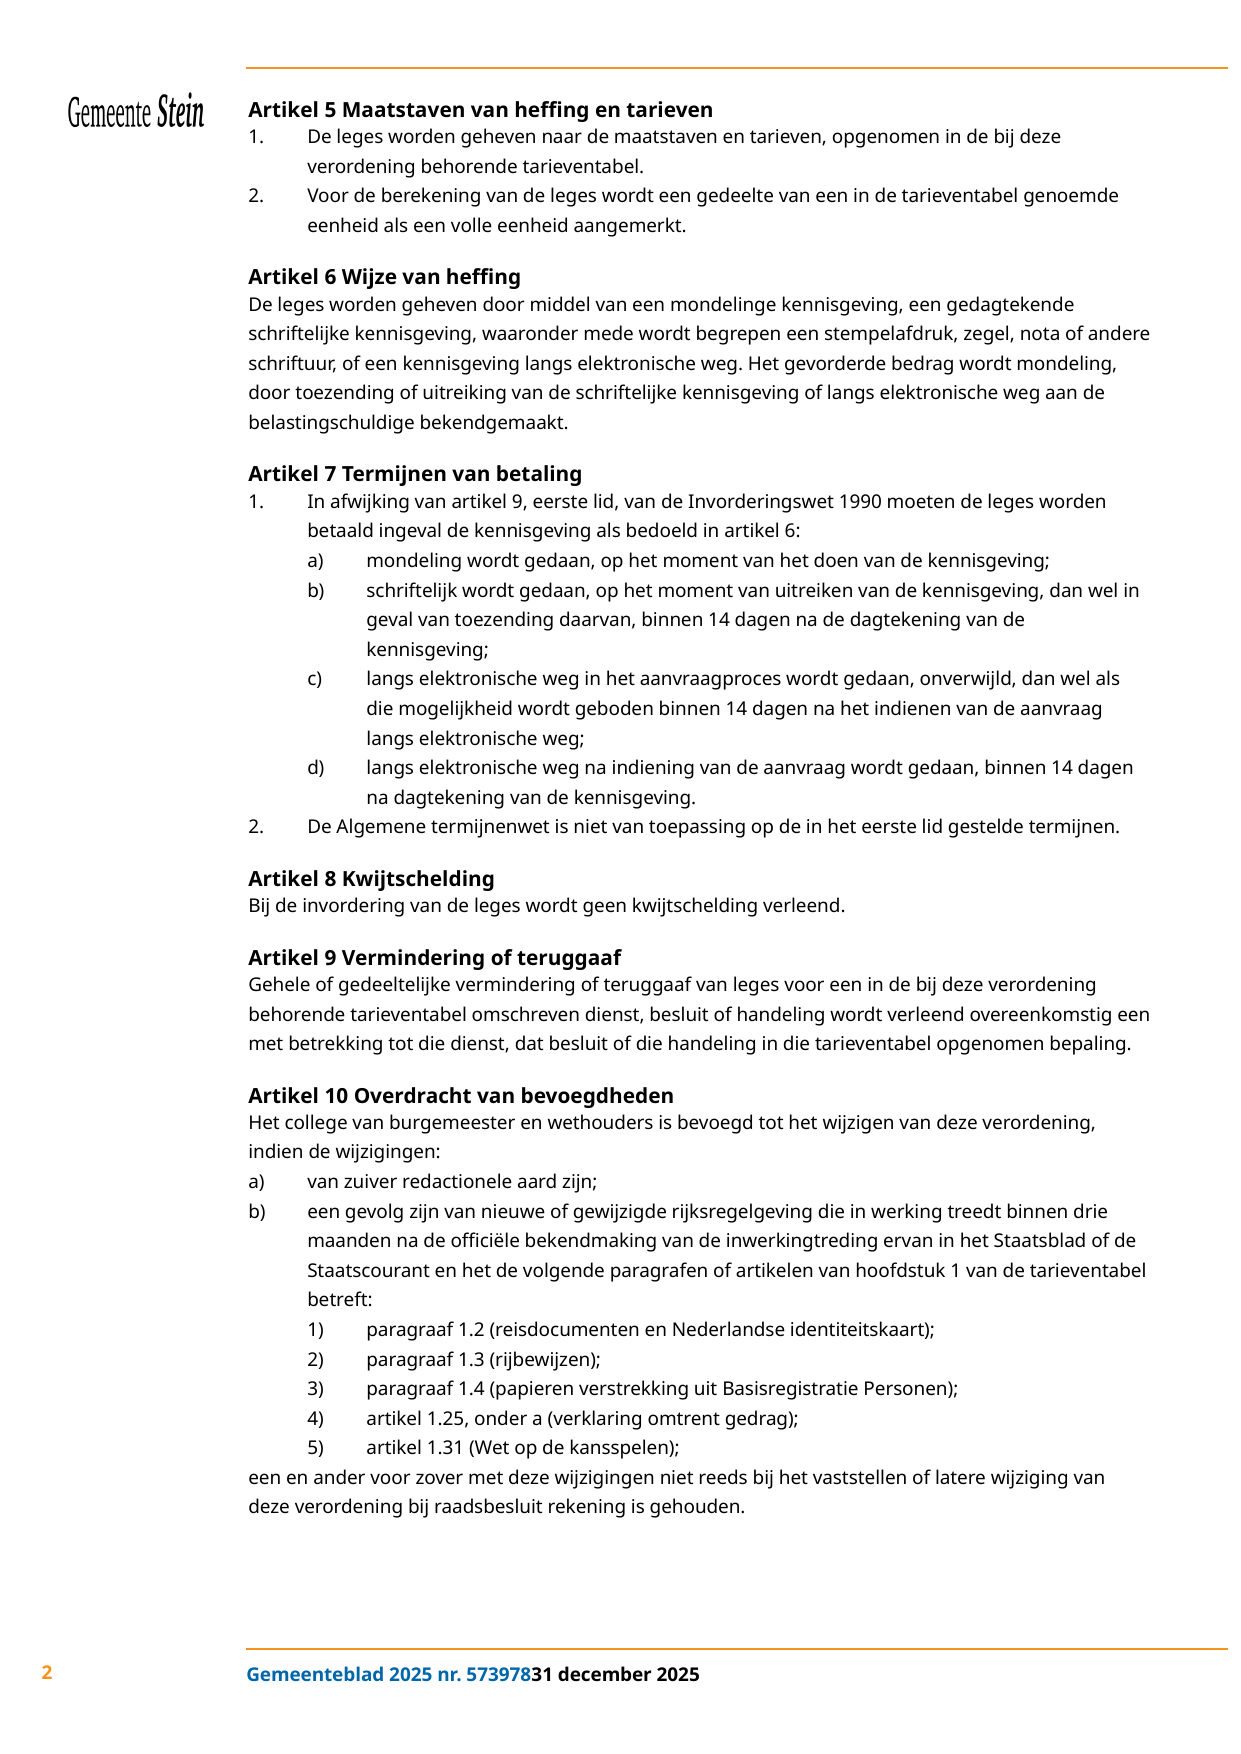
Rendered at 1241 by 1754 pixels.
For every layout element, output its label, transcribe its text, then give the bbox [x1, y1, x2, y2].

list paragraaf 1.3 (rijbewijzen); [307, 1346, 1152, 1372]
text Bij de invordering van de leges wordt geen kwijtschelding verleend. [248, 892, 1152, 918]
list artikel 1.25, onder a (verklaring omtrent gedrag); [307, 1405, 1152, 1431]
text Artikel 10 Overdracht van bevoegdheden [248, 1081, 1152, 1109]
list van zuiver redactionele aard zijn; [248, 1168, 1152, 1194]
picture [41, 47, 231, 172]
list De Algemene termijnenwet is niet van toepassing op de in het eerste lid gestelde termijnen. [248, 813, 1152, 839]
list langs elektronische weg na indiening van de aanvraag wordt gedaan, binnen 14 dagen na dagtekening van de kennisgeving. [307, 754, 1152, 809]
list paragraaf 1.4 (papieren verstrekking uit Basisregistratie Personen); [307, 1375, 1152, 1401]
text Gehele of gedeeltelijke vermindering of teruggaaf van leges voor een in de bij deze verordening behorende tarieventabel omschreven dienst, besluit of handeling wordt verleend overeenkomstig een met betrekking tot die dienst, dat besluit of die handeling in die tarieventabel opgenomen bepaling. [248, 971, 1152, 1056]
list een gevolg zijn van nieuwe of gewijzigde rijksregelgeving die in werking treedt binnen drie maanden na de officiële bekendmaking van de inwerkingtreding ervan in het Staatsblad of de Staatscourant en het de volgende paragrafen of artikelen van hoofdstuk 1 van de tarieventabel betreft: [248, 1198, 1152, 1312]
text Artikel 6 Wijze van heffing [248, 262, 1152, 291]
text Het college van burgemeester en wethouders is bevoegd tot het wijzigen van deze verordening, indien de wijzigingen: [248, 1109, 1152, 1164]
list In afwijking van artikel 9, eerste lid, van de Invorderingswet 1990 moeten de leges worden betaald ingeval de kennisgeving als bedoeld in artikel 6: [248, 488, 1152, 543]
text Artikel 7 Termijnen van betaling [248, 459, 1152, 488]
list schriftelijk wordt gedaan, op het moment van uitreiken van de kennisgeving, dan wel in geval van toezending daarvan, binnen 14 dagen na de dagtekening van de kennisgeving; [307, 577, 1152, 662]
list mondeling wordt gedaan, op het moment van het doen van de kennisgeving; [307, 547, 1152, 573]
list Voor de berekening van de leges wordt een gedeelte van een in de tarieventabel genoemde eenheid als een volle eenheid aangemerkt. [248, 182, 1152, 238]
text Artikel 9 Vermindering of teruggaaf [248, 943, 1152, 971]
list De leges worden geheven naar de maatstaven en tarieven, opgenomen in de bij deze verordening behorende tarieventabel. [248, 123, 1152, 178]
list artikel 1.31 (Wet op de kansspelen); [307, 1434, 1152, 1460]
text Artikel 5 Maatstaven van heffing en tarieven [248, 95, 1152, 123]
text De leges worden geheven door middel van een mondelinge kennisgeving, een gedagtekende schriftelijke kennisgeving, waaronder mede wordt begrepen een stempelafdruk, zegel, nota of andere schriftuur, of een kennisgeving langs elektronische weg. Het gevorderde bedrag wordt mondeling, door toezending of uitreiking van de schriftelijke kennisgeving of langs elektronische weg aan de belastingschuldige bekendgemaakt. [248, 291, 1152, 435]
text Artikel 8 Kwijtschelding [248, 864, 1152, 892]
list langs elektronische weg in het aanvraagproces wordt gedaan, onverwijld, dan wel als die mogelijkheid wordt geboden binnen 14 dagen na het indienen van de aanvraag langs elektronische weg; [307, 666, 1152, 750]
text een en ander voor zover met deze wijzigingen niet reeds bij het vaststellen of latere wijziging van deze verordening bij raadsbesluit rekening is gehouden. [248, 1464, 1152, 1519]
list paragraaf 1.2 (reisdocumenten en Nederlandse identiteitskaart); [307, 1316, 1152, 1342]
